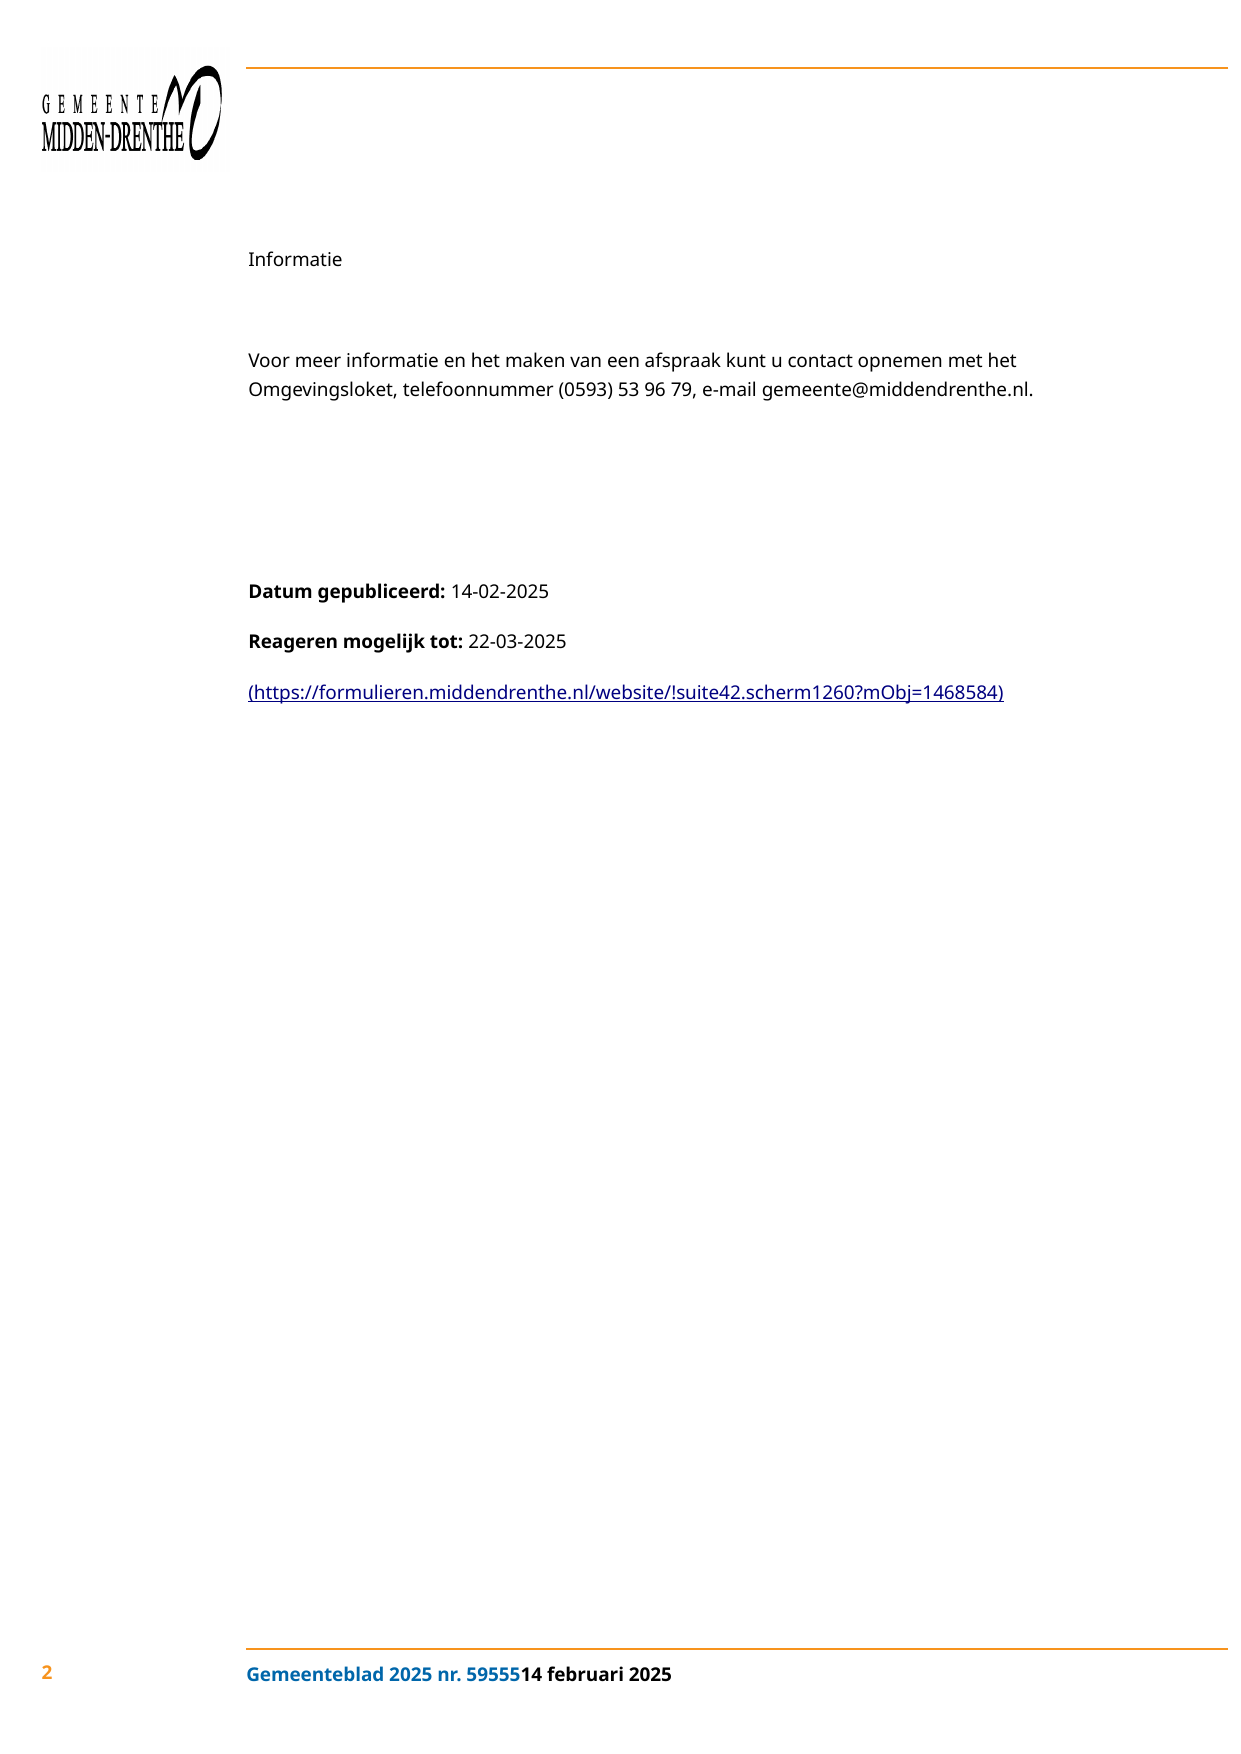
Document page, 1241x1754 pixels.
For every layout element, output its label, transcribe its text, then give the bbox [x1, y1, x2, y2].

text (https://formulieren.middendrenthe.nl/website/!suite42.scherm1260?mObj=1468584) [248, 679, 1152, 705]
text Informatie [248, 246, 1152, 272]
picture [41, 47, 231, 172]
text Datum gepubliceerd: 14-02-2025 [248, 578, 1152, 604]
text Voor meer informatie en het maken van een afspraak kunt u contact opnemen met het Omgevingsloket, telefoonnummer (0593) 53 96 79, e-mail gemeente@middendrenthe.nl. [248, 347, 1152, 402]
text Reageren mogelijk tot: 22-03-2025 [248, 628, 1152, 654]
